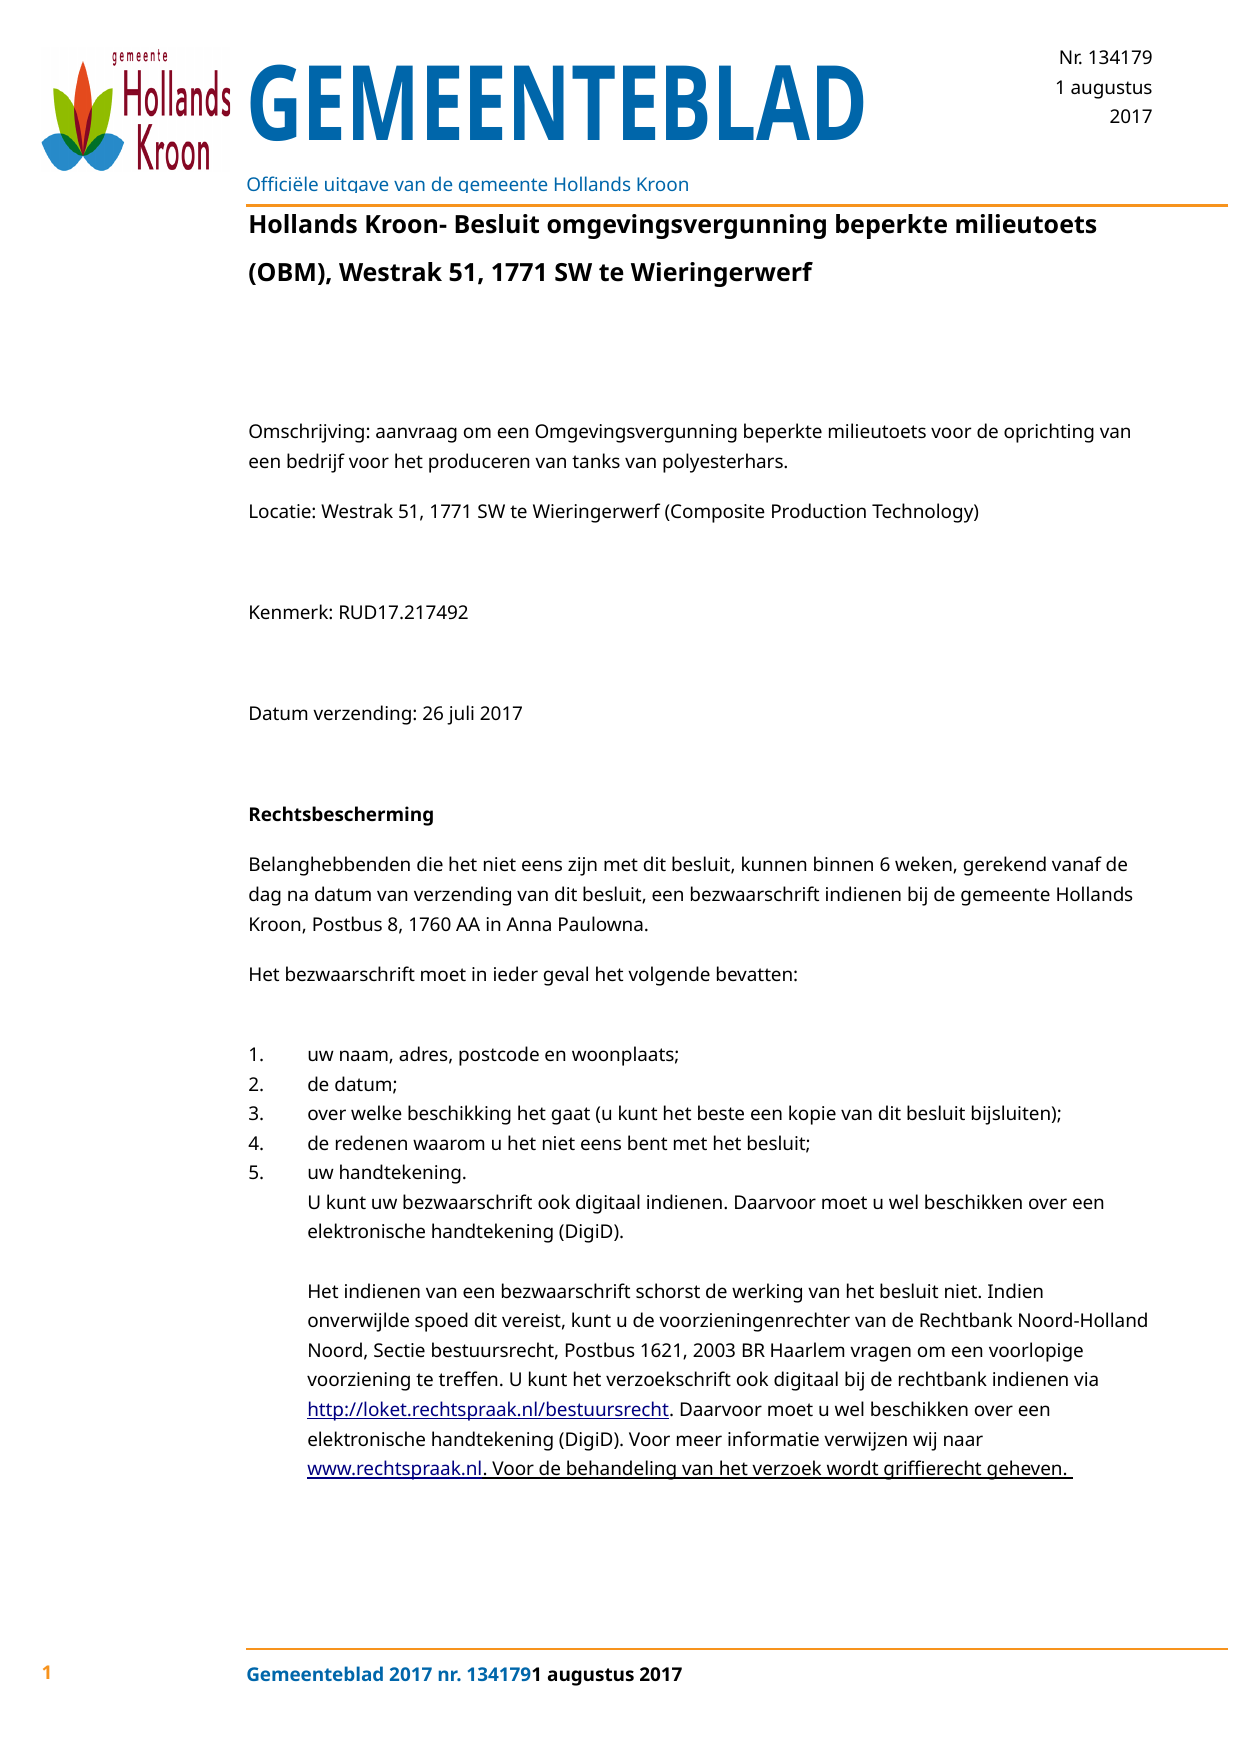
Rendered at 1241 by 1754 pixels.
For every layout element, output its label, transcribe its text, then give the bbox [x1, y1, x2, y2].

text Datum verzending: 26 juli 2017 [248, 700, 1152, 726]
list de redenen waarom u het niet eens bent met het besluit; [248, 1130, 1152, 1156]
list over welke beschikking het gaat (u kunt het beste een kopie van dit besluit bijsluiten); [248, 1100, 1152, 1126]
list U kunt uw bezwaarschrift ook digitaal indienen. Daarvoor moet u wel beschikken over een elektronische handtekening (DigiD). [248, 1189, 1152, 1244]
picture [41, 47, 231, 172]
list uw naam, adres, postcode en woonplaats; [248, 1041, 1152, 1067]
text Locatie: Westrak 51, 1771 SW te Wieringerwerf (Composite Production Technology) [248, 499, 1152, 524]
text Omschrijving: aanvraag om een Omgevingsvergunning beperkte milieutoets voor de oprichting van een bedrijf voor het produceren van tanks van polyesterhars. [248, 419, 1152, 474]
text Kenmerk: RUD17.217492 [248, 599, 1152, 625]
text Rechtsbescherming [248, 801, 1152, 827]
list Het indienen van een bezwaarschrift schorst de werking van het besluit niet. Indien onverwijlde spoed dit vereist, kunt u de voorzieningenrechter van de Rechtbank Noord-Holland Noord, Sectie bestuursrecht, Postbus 1621, 2003 BR Haarlem vragen om een voorlopige voorziening te treffen. U kunt het verzoekschrift ook digitaal bij de rechtbank indienen via http://loket.rechtspraak.nl/bestuursrecht. Daarvoor moet u wel beschikken over een elektronische handtekening (DigiD). Voor meer informatie verwijzen wij naar www.rechtspraak.nl. Voor de behandeling van het verzoek wordt griffierecht geheven. [248, 1278, 1152, 1481]
text Belanghebbenden die het niet eens zijn met dit besluit, kunnen binnen 6 weken, gerekend vanaf de dag na datum van verzending van dit besluit, een bezwaarschrift indienen bij de gemeente Hollands Kroon, Postbus 8, 1760 AA in Anna Paulowna. [248, 852, 1152, 937]
text Het bezwaarschrift moet in ieder geval het volgende bevatten: [248, 961, 1152, 987]
text Hollands Kroon- Besluit omgevingsvergunning beperkte milieutoets (OBM), Westrak 51, 1771 SW te Wieringerwerf [248, 207, 1152, 288]
list uw handtekening. [248, 1159, 1152, 1185]
list de datum; [248, 1071, 1152, 1097]
